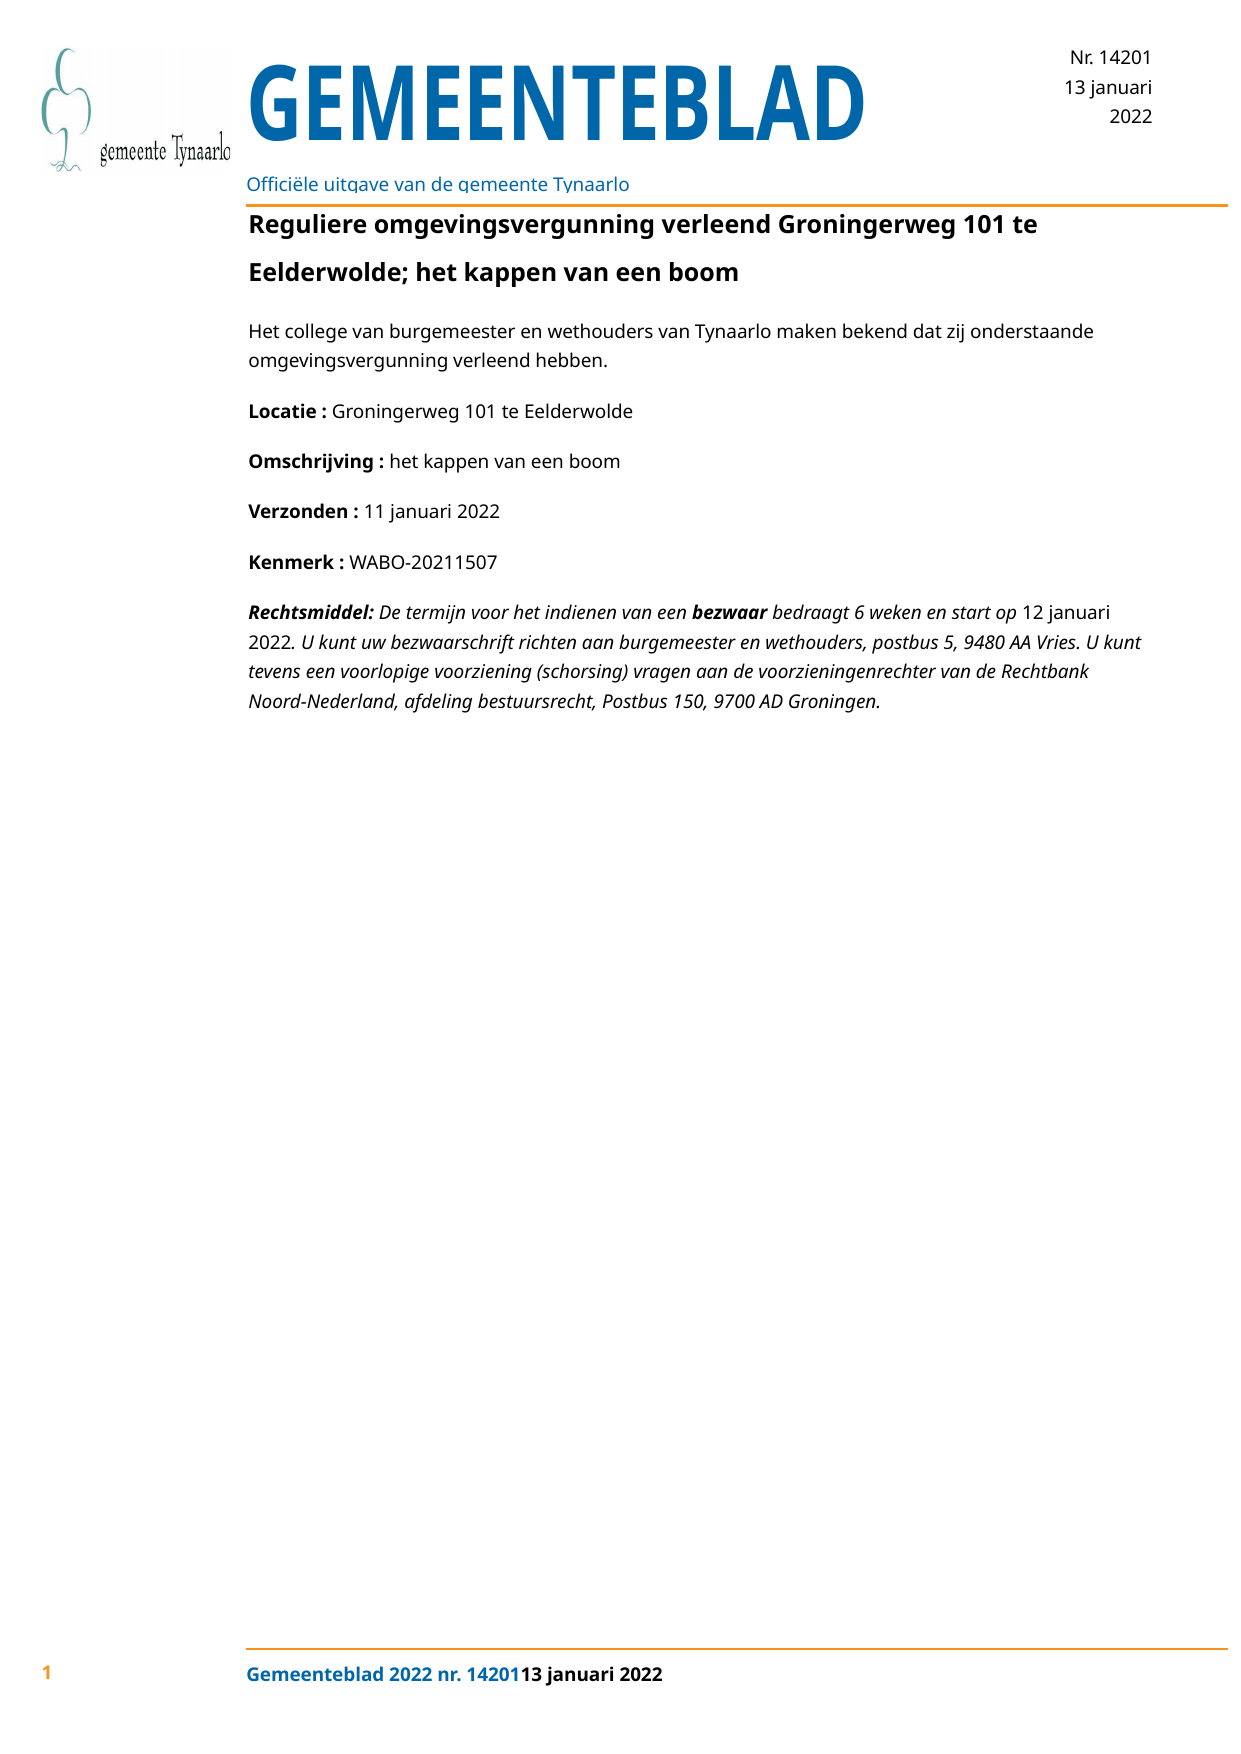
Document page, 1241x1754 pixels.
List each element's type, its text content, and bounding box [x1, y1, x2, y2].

text Locatie : Groningerweg 101 te Eelderwolde [248, 398, 1152, 424]
text Kenmerk : WABO-20211507 [248, 549, 1152, 575]
text Reguliere omgevingsvergunning verleend Groningerweg 101 te Eelderwolde; het kappen van een boom [248, 207, 1152, 288]
text Rechtsmiddel: De termijn voor het indienen van een bezwaar bedraagt 6 weken en start op 12 januari 2022. U kunt uw bezwaarschrift richten aan burgemeester en wethouders, postbus 5, 9480 AA Vries. U kunt tevens een voorlopige voorziening (schorsing) vragen aan de voorzieningenrechter van de Rechtbank Noord-Nederland, afdeling bestuursrecht, Postbus 150, 9700 AD Groningen. [248, 599, 1152, 714]
picture [41, 47, 231, 172]
text Het college van burgemeester en wethouders van Tynaarlo maken bekend dat zij onderstaande omgevingsvergunning verleend hebben. [248, 318, 1152, 373]
text Verzonden : 11 januari 2022 [248, 499, 1152, 524]
text Omschrijving : het kappen van een boom [248, 448, 1152, 474]
